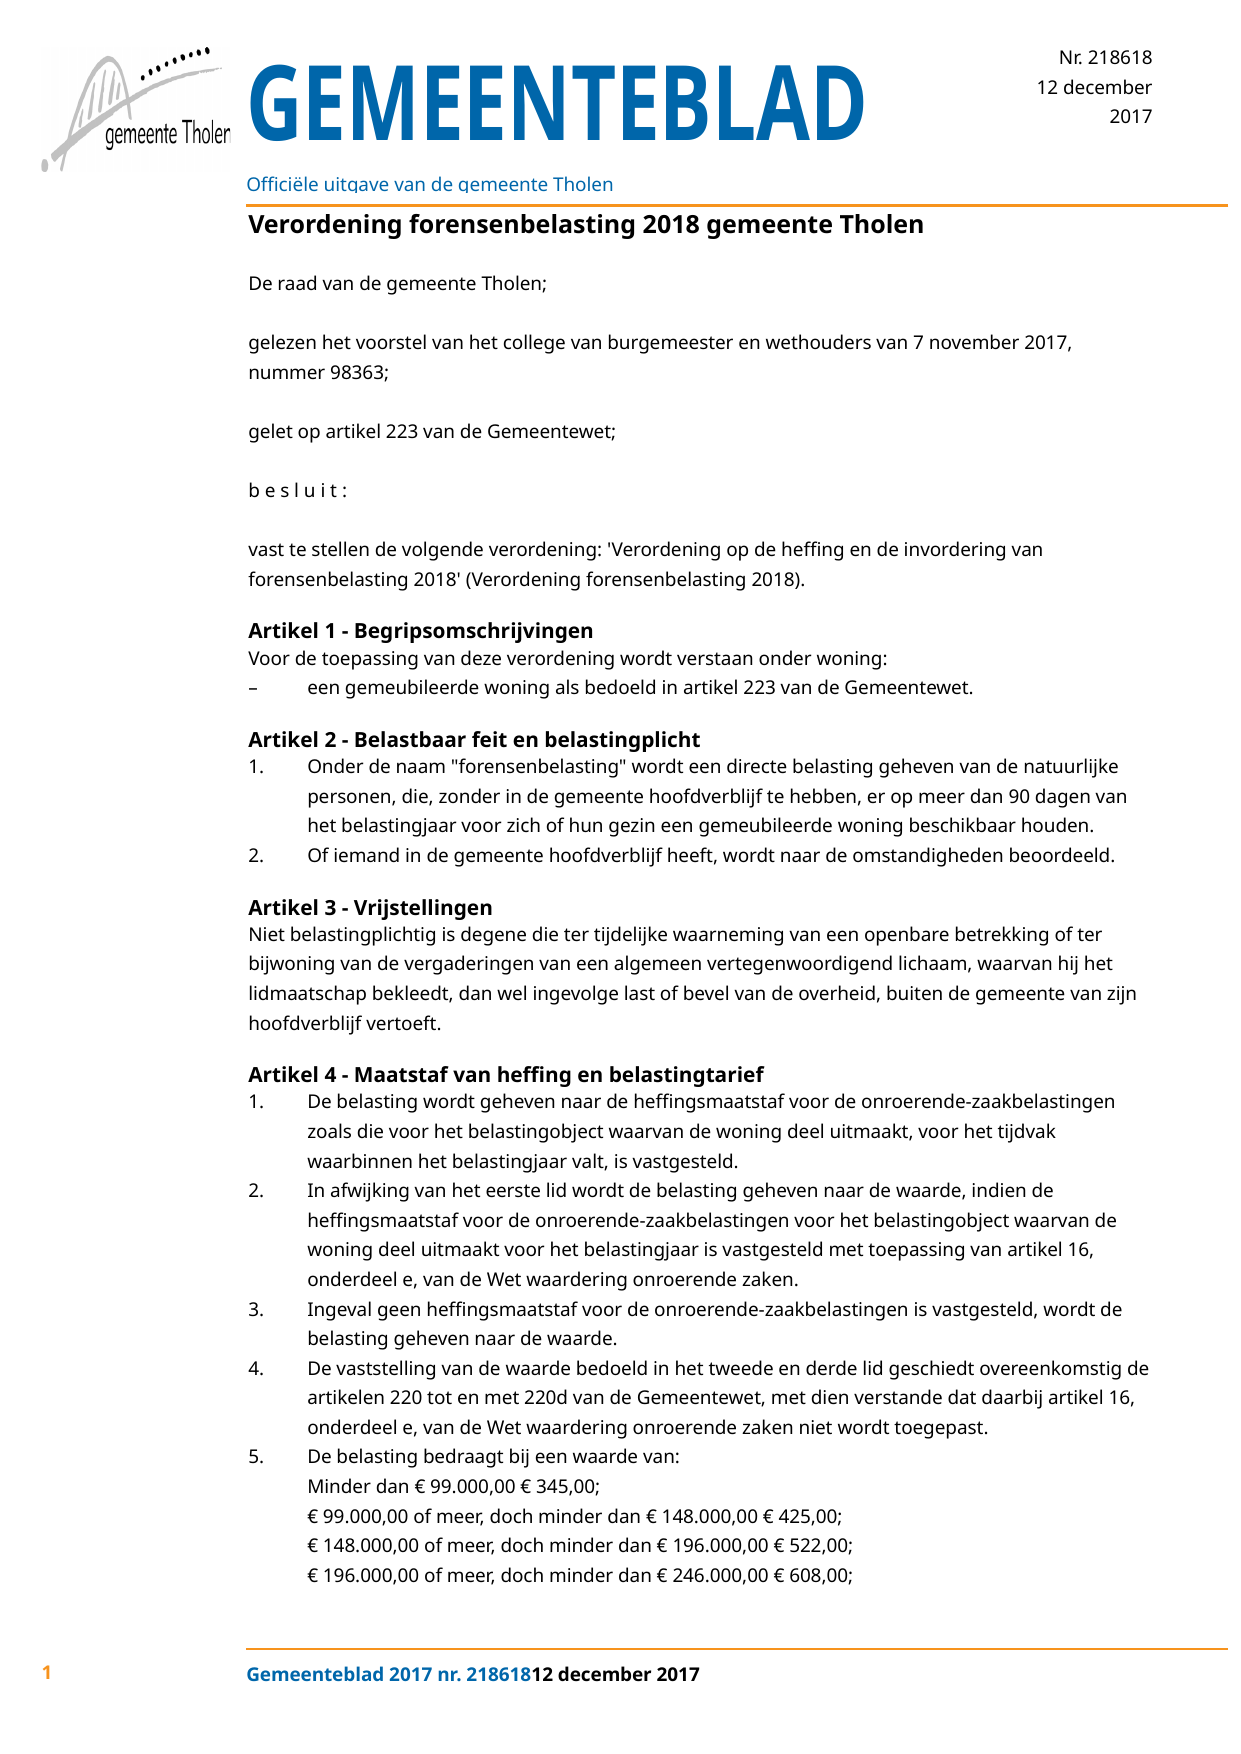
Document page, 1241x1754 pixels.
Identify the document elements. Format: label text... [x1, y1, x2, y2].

text Niet belastingplichtig is degene die ter tijdelijke waarneming van een openbare betrekking of ter bijwoning van de vergaderingen van een algemeen vertegenwoordigend lichaam, waarvan hij het lidmaatschap bekleedt, dan wel ingevolge last of bevel van de overheid, buiten de gemeente van zijn hoofdverblijf vertoeft. [248, 921, 1152, 1036]
list Onder de naam "forensenbelasting" wordt een directe belasting geheven van de natuurlijke personen, die, zonder in de gemeente hoofdverblijf te hebben, er op meer dan 90 dagen van het belastingjaar voor zich of hun gezin een gemeubileerde woning beschikbaar houden. [248, 753, 1152, 838]
list € 99.000,00 of meer, doch minder dan € 148.000,00 € 425,00; [248, 1503, 1152, 1528]
list Ingeval geen heffingsmaatstaf voor de onroerende-zaakbelastingen is vastgesteld, wordt de belasting geheven naar de waarde. [248, 1296, 1152, 1351]
text vast te stellen de volgende verordening: 'Verordening op de heffing en de invordering van forensenbelasting 2018' (Verordening forensenbelasting 2018). [248, 537, 1152, 592]
text b e s l u i t : [248, 477, 1152, 503]
list € 148.000,00 of meer, doch minder dan € 196.000,00 € 522,00; [248, 1532, 1152, 1558]
text Artikel 3 - Vrijstellingen [248, 893, 1152, 921]
text gelezen het voorstel van het college van burgemeester en wethouders van 7 november 2017, nummer 98363; [248, 329, 1152, 385]
text Verordening forensenbelasting 2018 gemeente Tholen [248, 207, 1152, 241]
list Minder dan € 99.000,00 € 345,00; [248, 1473, 1152, 1499]
text Artikel 1 - Begripsomschrijvingen [248, 617, 1152, 645]
list Of iemand in de gemeente hoofdverblijf heeft, wordt naar de omstandigheden beoordeeld. [248, 842, 1152, 868]
text Voor de toepassing van deze verordening wordt verstaan onder woning: [248, 645, 1152, 671]
text gelet op artikel 223 van de Gemeentewet; [248, 418, 1152, 444]
picture [41, 47, 231, 172]
list De vaststelling van de waarde bedoeld in het tweede en derde lid geschiedt overeenkomstig de artikelen 220 tot en met 220d van de Gemeentewet, met dien verstande dat daarbij artikel 16, onderdeel e, van de Wet waardering onroerende zaken niet wordt toegepast. [248, 1355, 1152, 1440]
text De raad van de gemeente Tholen; [248, 270, 1152, 296]
list De belasting bedraagt bij een waarde van: [248, 1444, 1152, 1469]
list In afwijking van het eerste lid wordt de belasting geheven naar de waarde, indien de heffingsmaatstaf voor de onroerende-zaakbelastingen voor het belastingobject waarvan de woning deel uitmaakt voor het belastingjaar is vastgesteld met toepassing van artikel 16, onderdeel e, van de Wet waardering onroerende zaken. [248, 1177, 1152, 1292]
list € 196.000,00 of meer, doch minder dan € 246.000,00 € 608,00; [248, 1562, 1152, 1588]
text Artikel 2 - Belastbaar feit en belastingplicht [248, 725, 1152, 753]
list een gemeubileerde woning als bedoeld in artikel 223 van de Gemeentewet. [248, 674, 1152, 700]
text Artikel 4 - Maatstaf van heffing en belastingtarief [248, 1060, 1152, 1089]
list De belasting wordt geheven naar de heffingsmaatstaf voor de onroerende-zaakbelastingen zoals die voor het belastingobject waarvan de woning deel uitmaakt, voor het tijdvak waarbinnen het belastingjaar valt, is vastgesteld. [248, 1089, 1152, 1173]
